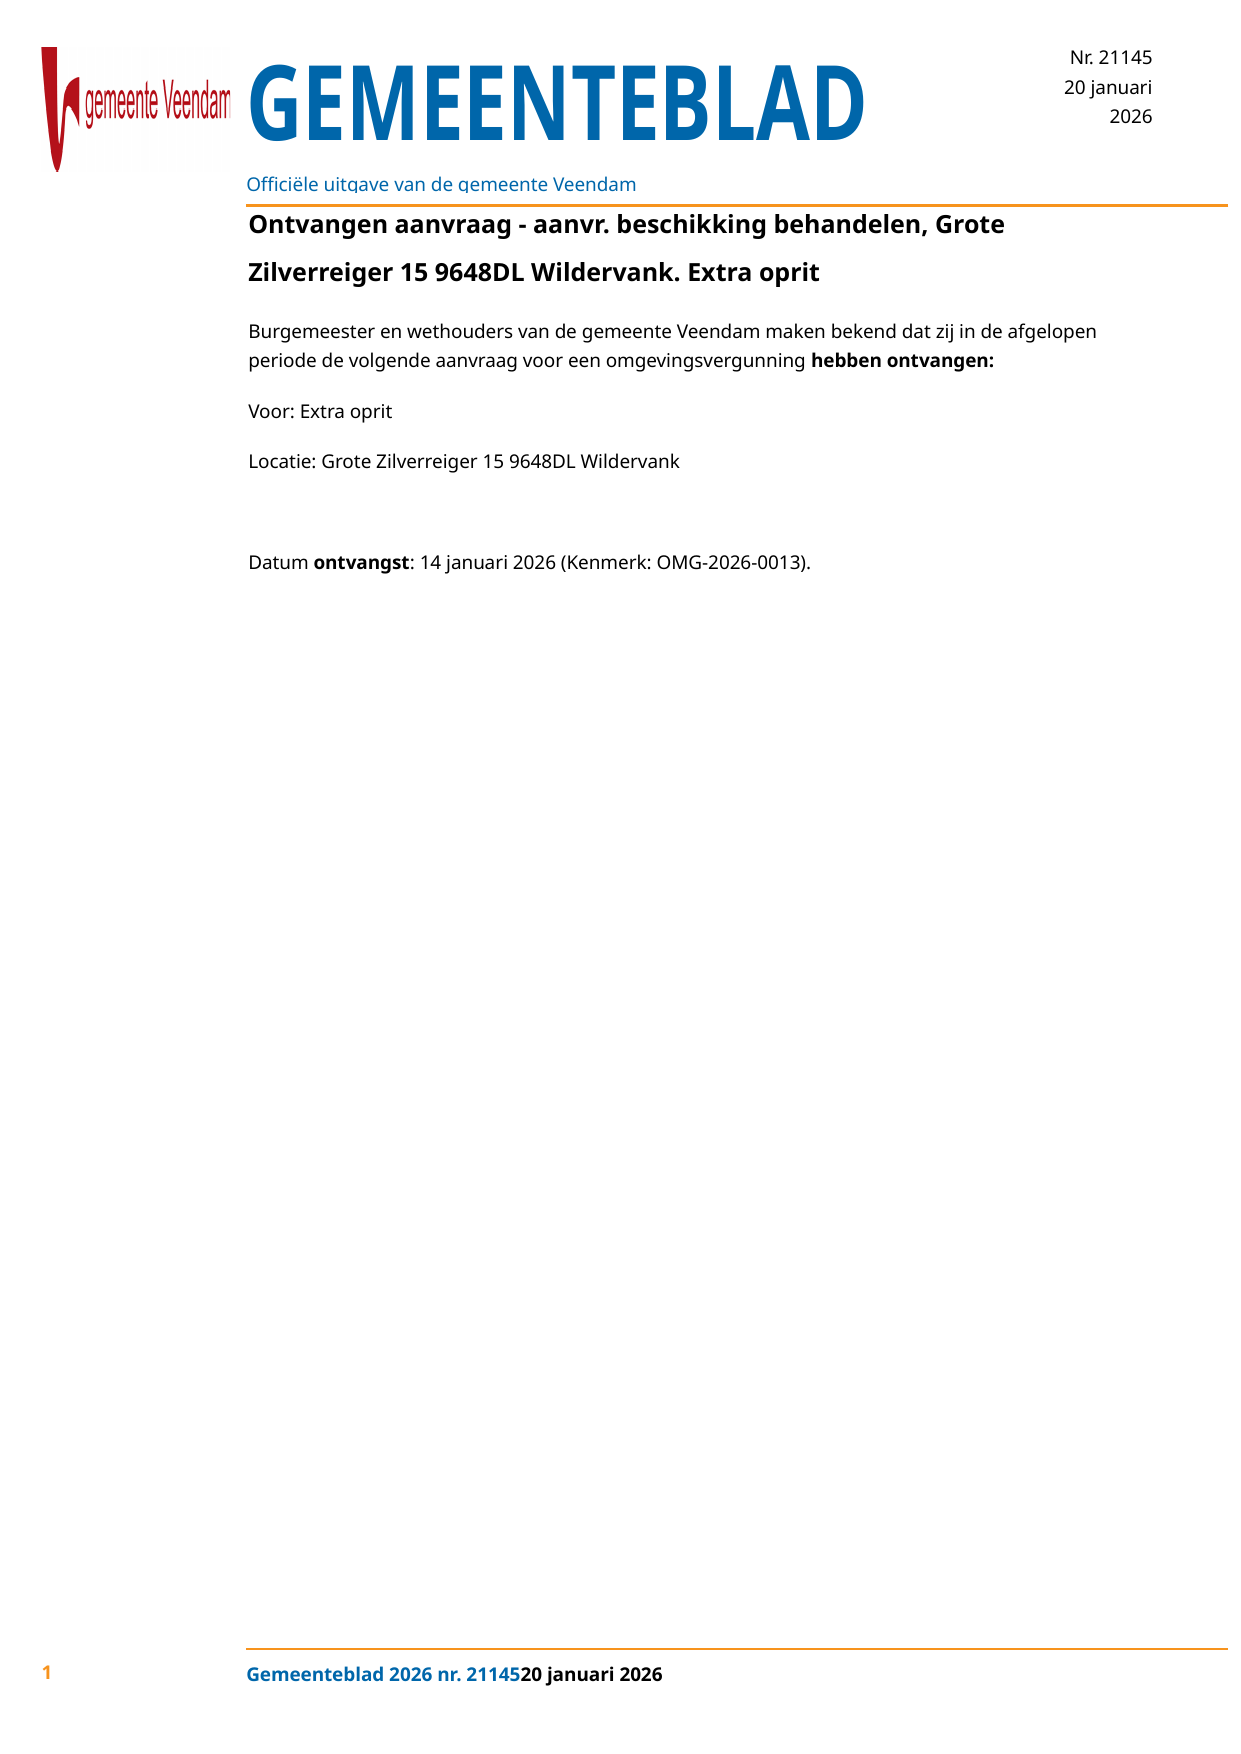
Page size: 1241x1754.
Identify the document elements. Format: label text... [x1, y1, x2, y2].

text Burgemeester en wethouders van de gemeente Veendam maken bekend dat zij in de afgelopen periode de volgende aanvraag voor een omgevingsvergunning hebben ontvangen: [248, 318, 1152, 373]
picture [41, 47, 231, 172]
text Ontvangen aanvraag - aanvr. beschikking behandelen, Grote Zilverreiger 15 9648DL Wildervank. Extra oprit [248, 207, 1152, 288]
text Voor: Extra oprit [248, 398, 1152, 424]
text Datum ontvangst: 14 januari 2026 (Kenmerk: OMG-2026-0013). [248, 549, 1152, 575]
text Locatie: Grote Zilverreiger 15 9648DL Wildervank [248, 448, 1152, 474]
